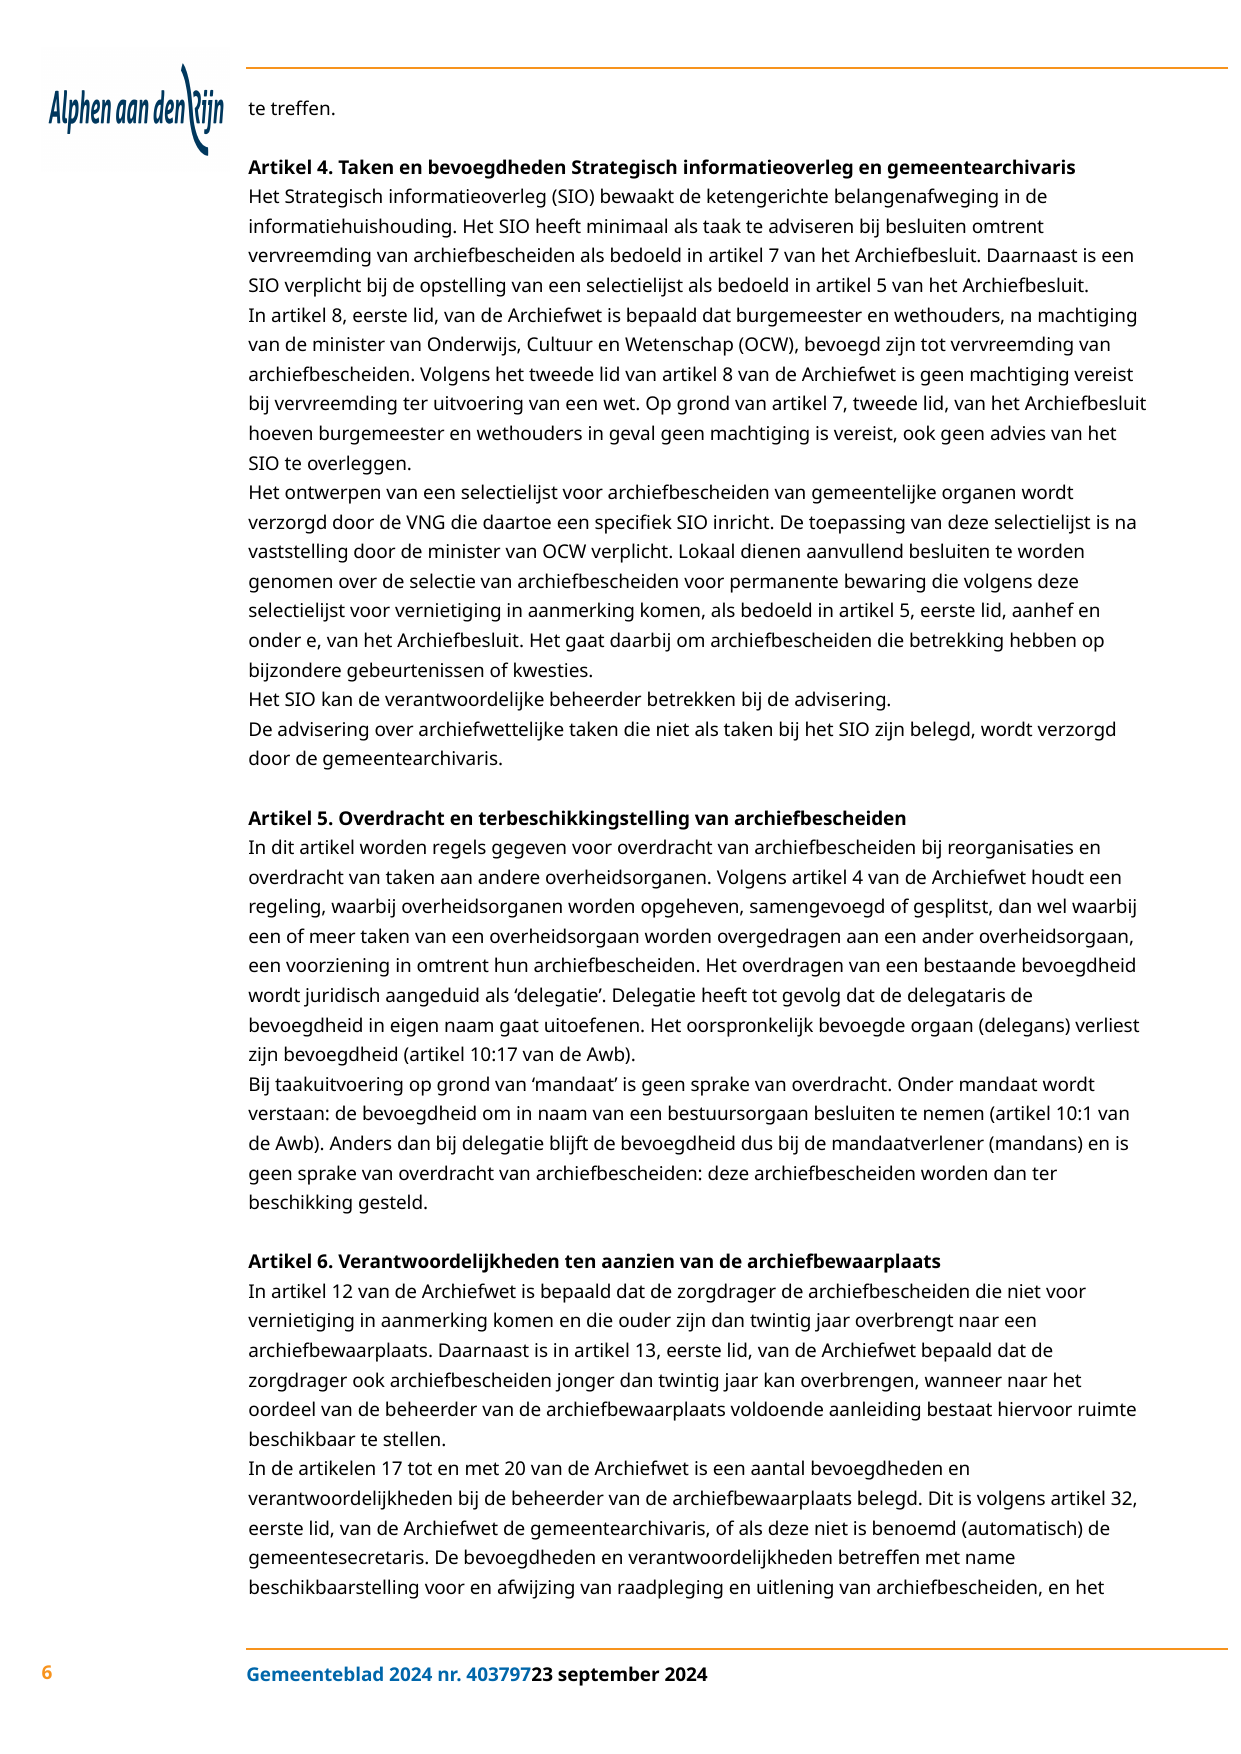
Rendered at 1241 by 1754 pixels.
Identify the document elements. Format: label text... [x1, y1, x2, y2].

picture [41, 47, 231, 172]
text In artikel 8, eerste lid, van de Archiefwet is bepaald dat burgemeester en wethouders, na machtiging van de minister van Onderwijs, Cultuur en Wetenschap (OCW), bevoegd zijn tot vervreemding van archiefbescheiden. Volgens het tweede lid van artikel 8 van de Archiefwet is geen machtiging vereist bij vervreemding ter uitvoering van een wet. Op grond van artikel 7, tweede lid, van het Archiefbesluit hoeven burgemeester en wethouders in geval geen machtiging is vereist, ook geen advies van het SIO te overleggen. [248, 302, 1152, 476]
text Het ontwerpen van een selectielijst voor archiefbescheiden van gemeentelijke organen wordt verzorgd door de VNG die daartoe een specifiek SIO inricht. De toepassing van deze selectielijst is na vaststelling door de minister van OCW verplicht. Lokaal dienen aanvullend besluiten te worden genomen over de selectie van archiefbescheiden voor permanente bewaring die volgens deze selectielijst voor vernietiging in aanmerking komen, als bedoeld in artikel 5, eerste lid, aanhef en onder e, van het Archiefbesluit. Het gaat daarbij om archiefbescheiden die betrekking hebben op bijzondere gebeurtenissen of kwesties. [248, 479, 1152, 683]
text Het SIO kan de verantwoordelijke beheerder betrekken bij de advisering. [248, 686, 1152, 712]
text In de artikelen 17 tot en met 20 van de Archiefwet is een aantal bevoegdheden en verantwoordelijkheden bij de beheerder van de archiefbewaarplaats belegd. Dit is volgens artikel 32, eerste lid, van de Archiefwet de gemeentearchivaris, of als deze niet is benoemd (automatisch) de gemeentesecretaris. De bevoegdheden en verantwoordelijkheden betreffen met name beschikbaarstelling voor en afwijzing van raadpleging en uitlening van archiefbescheiden, en het [248, 1456, 1152, 1600]
text Artikel 4. Taken en bevoegdheden Strategisch informatieoverleg en gemeentearchivaris [248, 154, 1152, 180]
text In artikel 12 van de Archiefwet is bepaald dat de zorgdrager de archiefbescheiden die niet voor vernietiging in aanmerking komen en die ouder zijn dan twintig jaar overbrengt naar een archiefbewaarplaats. Daarnaast is in artikel 13, eerste lid, van de Archiefwet bepaald dat de zorgdrager ook archiefbescheiden jonger dan twintig jaar kan overbrengen, wanneer naar het oordeel van de beheerder van de archiefbewaarplaats voldoende aanleiding bestaat hiervoor ruimte beschikbaar te stellen. [248, 1278, 1152, 1452]
text Artikel 5. Overdracht en terbeschikkingstelling van archiefbescheiden [248, 805, 1152, 831]
text De advisering over archiefwettelijke taken die niet als taken bij het SIO zijn belegd, wordt verzorgd door de gemeentearchivaris. [248, 716, 1152, 771]
text Bij taakuitvoering op grond van ‘mandaat’ is geen sprake van overdracht. Onder mandaat wordt verstaan: de bevoegdheid om in naam van een bestuursorgaan besluiten te nemen (artikel 10:1 van de Awb). Anders dan bij delegatie blijft de bevoegdheid dus bij de mandaatverlener (mandans) en is geen sprake van overdracht van archiefbescheiden: deze archiefbescheiden worden dan ter beschikking gesteld. [248, 1071, 1152, 1215]
text Artikel 6. Verantwoordelijkheden ten aanzien van de archiefbewaarplaats [248, 1248, 1152, 1274]
text Het Strategisch informatieoverleg (SIO) bewaakt de ketengerichte belangenafweging in de informatiehuishouding. Het SIO heeft minimaal als taak te adviseren bij besluiten omtrent vervreemding van archiefbescheiden als bedoeld in artikel 7 van het Archiefbesluit. Daarnaast is een SIO verplicht bij de opstelling van een selectielijst als bedoeld in artikel 5 van het Archiefbesluit. [248, 183, 1152, 298]
text In dit artikel worden regels gegeven voor overdracht van archiefbescheiden bij reorganisaties en overdracht van taken aan andere overheidsorganen. Volgens artikel 4 van de Archiefwet houdt een regeling, waarbij overheidsorganen worden opgeheven, samengevoegd of gesplitst, dan wel waarbij een of meer taken van een overheidsorgaan worden overgedragen aan een ander overheidsorgaan, een voorziening in omtrent hun archiefbescheiden. Het overdragen van een bestaande bevoegdheid wordt juridisch aangeduid als ‘delegatie’. Delegatie heeft tot gevolg dat de delegataris de bevoegdheid in eigen naam gaat uitoefenen. Het oorspronkelijk bevoegde orgaan (delegans) verliest zijn bevoegdheid (artikel 10:17 van de Awb). [248, 834, 1152, 1067]
text te treffen. [248, 95, 1152, 121]
